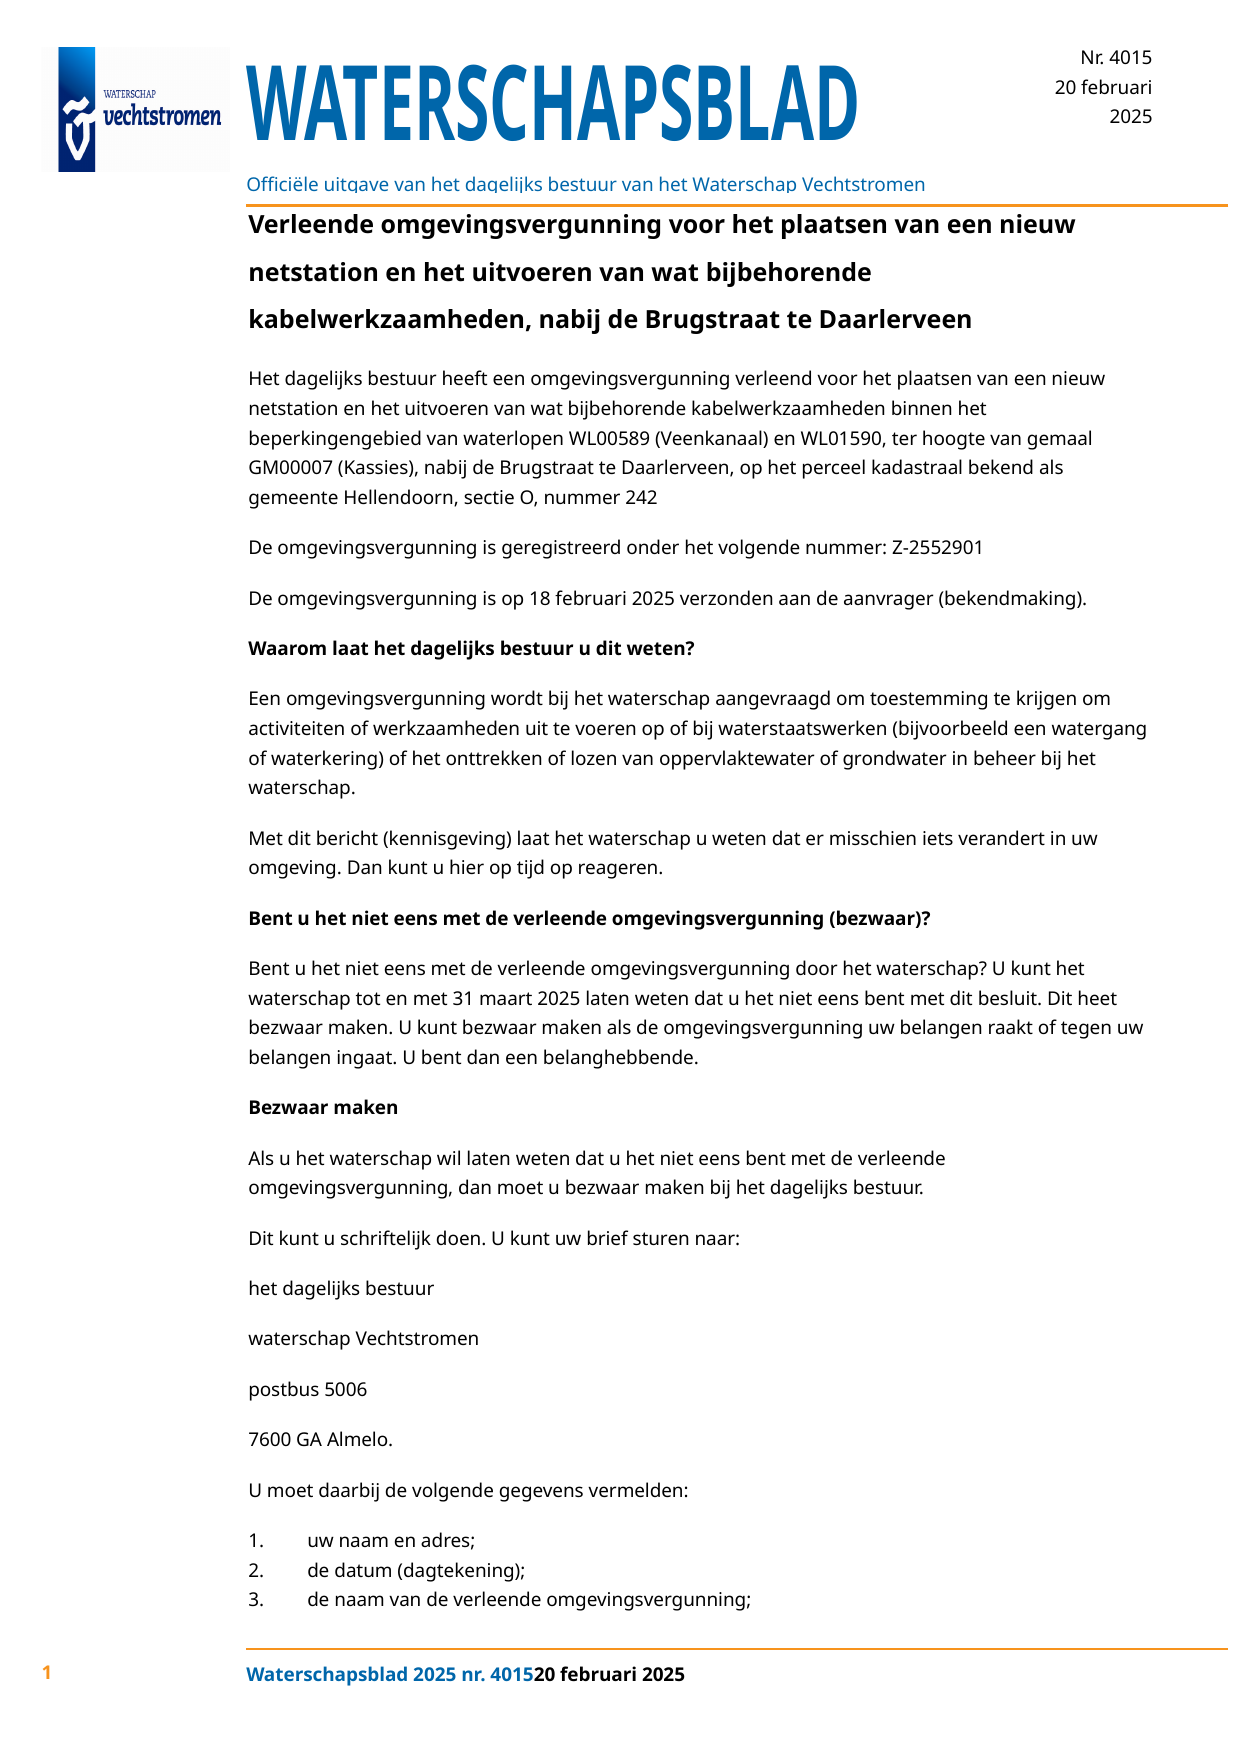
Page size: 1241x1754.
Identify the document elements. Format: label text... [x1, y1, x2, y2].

text De omgevingsvergunning is geregistreerd onder het volgende nummer: Z-2552901 [248, 534, 1152, 560]
text Een omgevingsvergunning wordt bij het waterschap aangevraagd om toestemming te krijgen om activiteiten of werkzaamheden uit te voeren op of bij waterstaatswerken (bijvoorbeeld een watergang of waterkering) of het onttrekken of lozen van oppervlaktewater of grondwater in beheer bij het waterschap. [248, 686, 1152, 800]
list de naam van de verleende omgevingsvergunning; [248, 1586, 1152, 1612]
text Bent u het niet eens met de verleende omgevingsvergunning door het waterschap? U kunt het waterschap tot en met 31 maart 2025 laten weten dat u het niet eens bent met dit besluit. Dit heet bezwaar maken. U kunt bezwaar maken als de omgevingsvergunning uw belangen raakt of tegen uw belangen ingaat. U bent dan een belanghebbende. [248, 955, 1152, 1069]
list de datum (dagtekening); [248, 1557, 1152, 1582]
text Het dagelijks bestuur heeft een omgevingsvergunning verleend voor het plaatsen van een nieuw netstation en het uitvoeren van wat bijbehorende kabelwerkzaamheden binnen het beperkingengebied van waterlopen WL00589 (Veenkanaal) en WL01590, ter hoogte van gemaal GM00007 (Kassies), nabij de Brugstraat te Daarlerveen, op het perceel kadastraal bekend als gemeente Hellendoorn, sectie O, nummer 242 [248, 366, 1152, 509]
text postbus 5006 [248, 1376, 1152, 1402]
text 7600 GA Almelo. [248, 1426, 1152, 1452]
text het dagelijks bestuur [248, 1275, 1152, 1301]
text Verleende omgevingsvergunning voor het plaatsen van een nieuw netstation en het uitvoeren van wat bijbehorende kabelwerkzaamheden, nabij de Brugstraat te Daarlerveen [248, 207, 1152, 336]
text Als u het waterschap wil laten weten dat u het niet eens bent met de verleende omgevingsvergunning, dan moet u bezwaar maken bij het dagelijks bestuur. [248, 1145, 1152, 1200]
text U moet daarbij de volgende gegevens vermelden: [248, 1477, 1152, 1502]
text Waarom laat het dagelijks bestuur u dit weten? [248, 635, 1152, 661]
text waterschap Vechtstromen [248, 1326, 1152, 1351]
picture [41, 47, 231, 172]
text Dit kunt u schriftelijk doen. U kunt uw brief sturen naar: [248, 1225, 1152, 1250]
text Met dit bericht (kennisgeving) laat het waterschap u weten dat er misschien iets verandert in uw omgeving. Dan kunt u hier op tijd op reageren. [248, 825, 1152, 880]
text Bezwaar maken [248, 1094, 1152, 1120]
text Bent u het niet eens met de verleende omgevingsvergunning (bezwaar)? [248, 905, 1152, 930]
text De omgevingsvergunning is op 18 februari 2025 verzonden aan de aanvrager (bekendmaking). [248, 585, 1152, 610]
list uw naam en adres; [248, 1527, 1152, 1553]
